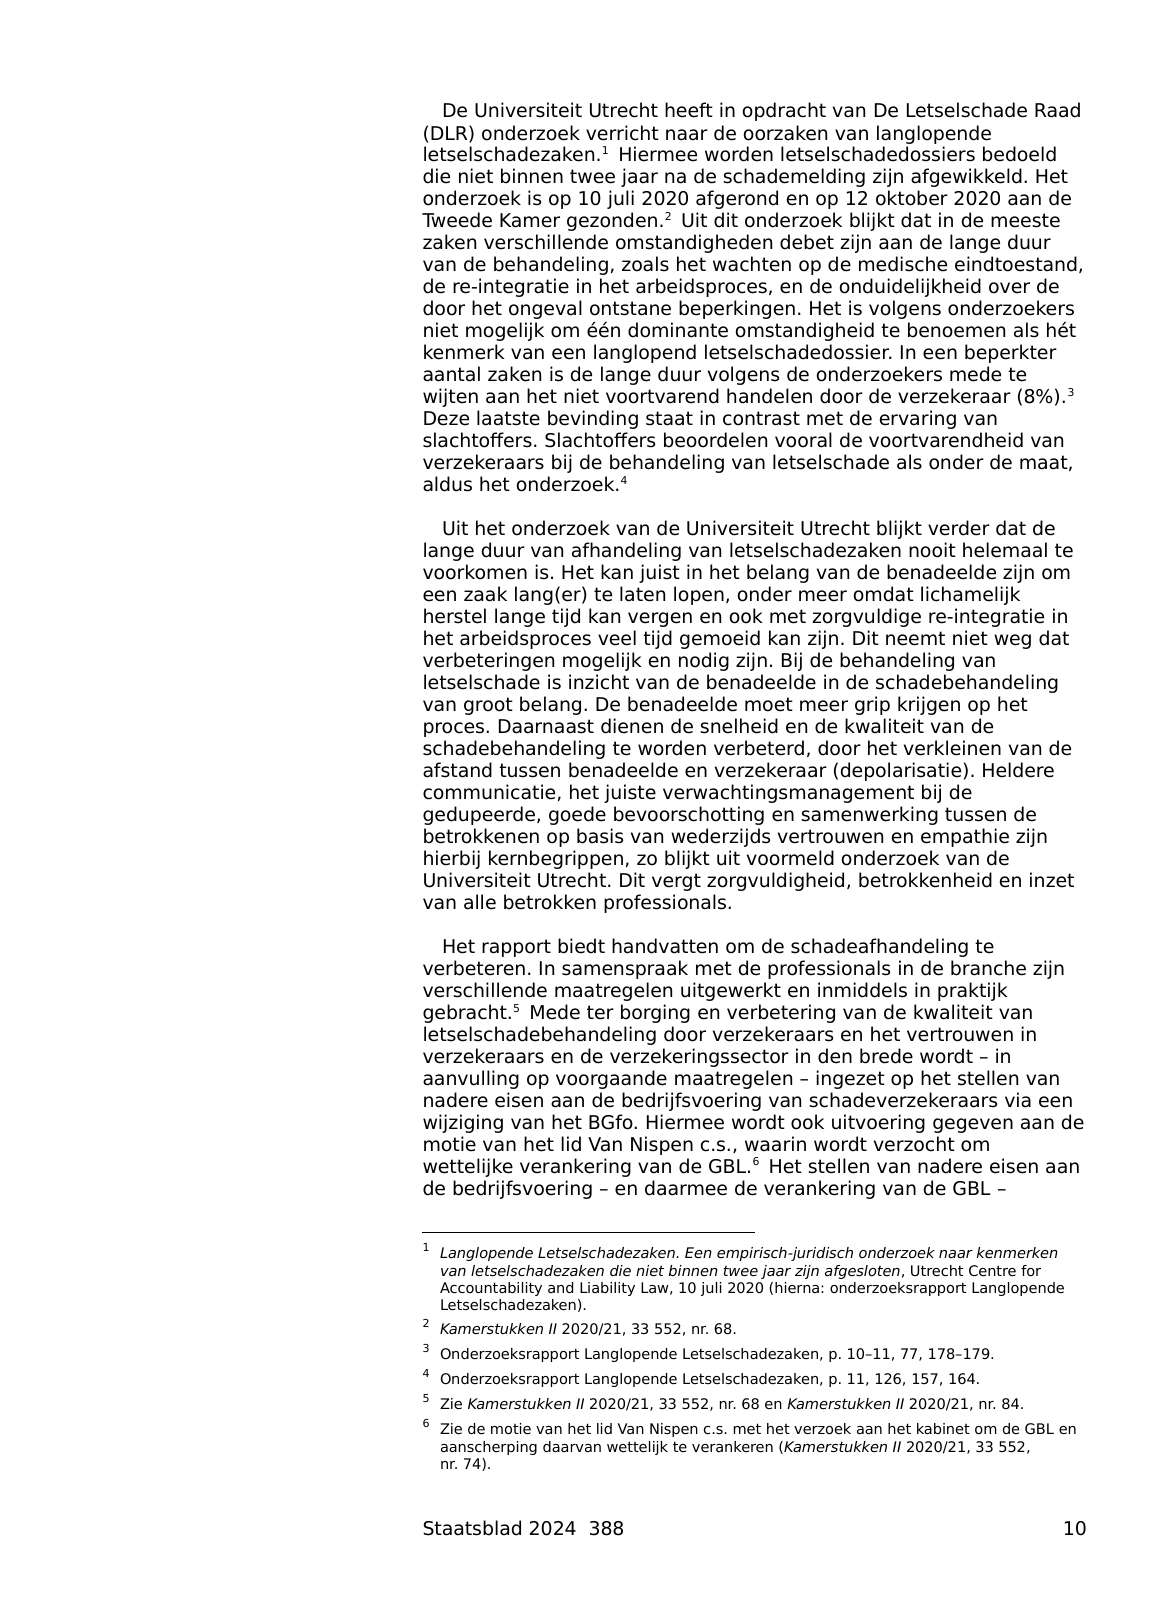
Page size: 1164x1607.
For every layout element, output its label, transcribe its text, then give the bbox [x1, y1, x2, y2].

text De Universiteit Utrecht heeft in opdracht van De Letselschade Raad (DLR) onderzoek verricht naar de oorzaken van langlopende letselschadezaken. Hiermee worden letselschadedossiers bedoeld die niet binnen twee jaar na de schademelding zijn afgewikkeld. Het onderzoek is op 10 juli 2020 afgerond en op 12 oktober 2020 aan de Tweede Kamer gezonden. Uit dit onderzoek blijkt dat in de meeste zaken verschillende omstandigheden debet zijn aan de lange duur van de behandeling, zoals het wachten op de medische eindtoestand, de re-integratie in het arbeidsproces, en de onduidelijkheid over de door het ongeval ontstane beperkingen. Het is volgens onderzoekers niet mogelijk om één dominante omstandigheid te benoemen als hét kenmerk van een langlopend letselschadedossier. In een beperkter aantal zaken is de lange duur volgens de onderzoekers mede te wijten aan het niet voortvarend handelen door de verzekeraar (8%). Deze laatste bevinding staat in contrast met de ervaring van slachtoffers. Slachtoffers beoordelen vooral de voortvarendheid van verzekeraars bij de behandeling van letselschade als onder de maat, aldus het onderzoek. [422, 100, 1087, 496]
text Zie de motie van het lid Van Nispen c.s. met het verzoek aan het kabinet om de GBL en aanscherping daarvan wettelijk te verankeren (Kamerstukken II 2020/21, 33 552, nr. 74). [422, 1417, 1087, 1473]
text Onderzoeksrapport Langlopende Letselschadezaken, p. 10–11, 77, 178–179. [422, 1342, 1087, 1364]
text Onderzoeksrapport Langlopende Letselschadezaken, p. 11, 126, 157, 164. [422, 1367, 1087, 1389]
text Het rapport biedt handvatten om de schadeafhandeling te verbeteren. In samenspraak met de professionals in de branche zijn verschillende maatregelen uitgewerkt en inmiddels in praktijk gebracht. Mede ter borging en verbetering van de kwaliteit van letselschadebehandeling door verzekeraars en het vertrouwen in verzekeraars en de verzekeringssector in den brede wordt – in aanvulling op voorgaande maatregelen – ingezet op het stellen van nadere eisen aan de bedrijfsvoering van schadeverzekeraars via een wijziging van het BGfo. Hiermee wordt ook uitvoering gegeven aan de motie van het lid Van Nispen c.s., waarin wordt verzocht om wettelijke verankering van de GBL. Het stellen van nadere eisen aan de bedrijfsvoering – en daarmee de verankering van de GBL – [422, 936, 1087, 1200]
text Kamerstukken II 2020/21, 33 552, nr. 68. [422, 1317, 1087, 1339]
text Langlopende Letselschadezaken. Een empirisch-juridisch onderzoek naar kenmerken van letselschadezaken die niet binnen twee jaar zijn afgesloten, Utrecht Centre for Accountability and Liability Law, 10 juli 2020 (hierna: onderzoeksrapport Langlopende Letselschadezaken). [422, 1241, 1087, 1314]
text Uit het onderzoek van de Universiteit Utrecht blijkt verder dat de lange duur van afhandeling van letselschadezaken nooit helemaal te voorkomen is. Het kan juist in het belang van de benadeelde zijn om een zaak lang(er) te laten lopen, onder meer omdat lichamelijk herstel lange tijd kan vergen en ook met zorgvuldige re-integratie in het arbeidsproces veel tijd gemoeid kan zijn. Dit neemt niet weg dat verbeteringen mogelijk en nodig zijn. Bij de behandeling van letselschade is inzicht van de benadeelde in de schadebehandeling van groot belang. De benadeelde moet meer grip krijgen op het proces. Daarnaast dienen de snelheid en de kwaliteit van de schadebehandeling te worden verbeterd, door het verkleinen van de afstand tussen benadeelde en verzekeraar (depolarisatie). Heldere communicatie, het juiste verwachtingsmanagement bij de gedupeerde, goede bevoorschotting en samenwerking tussen de betrokkenen op basis van wederzijds vertrouwen en empathie zijn hierbij kernbegrippen, zo blijkt uit voormeld onderzoek van de Universiteit Utrecht. Dit vergt zorgvuldigheid, betrokkenheid en inzet van alle betrokken professionals. [422, 518, 1087, 914]
text Zie Kamerstukken II 2020/21, 33 552, nr. 68 en Kamerstukken II 2020/21, nr. 84. [422, 1392, 1087, 1414]
